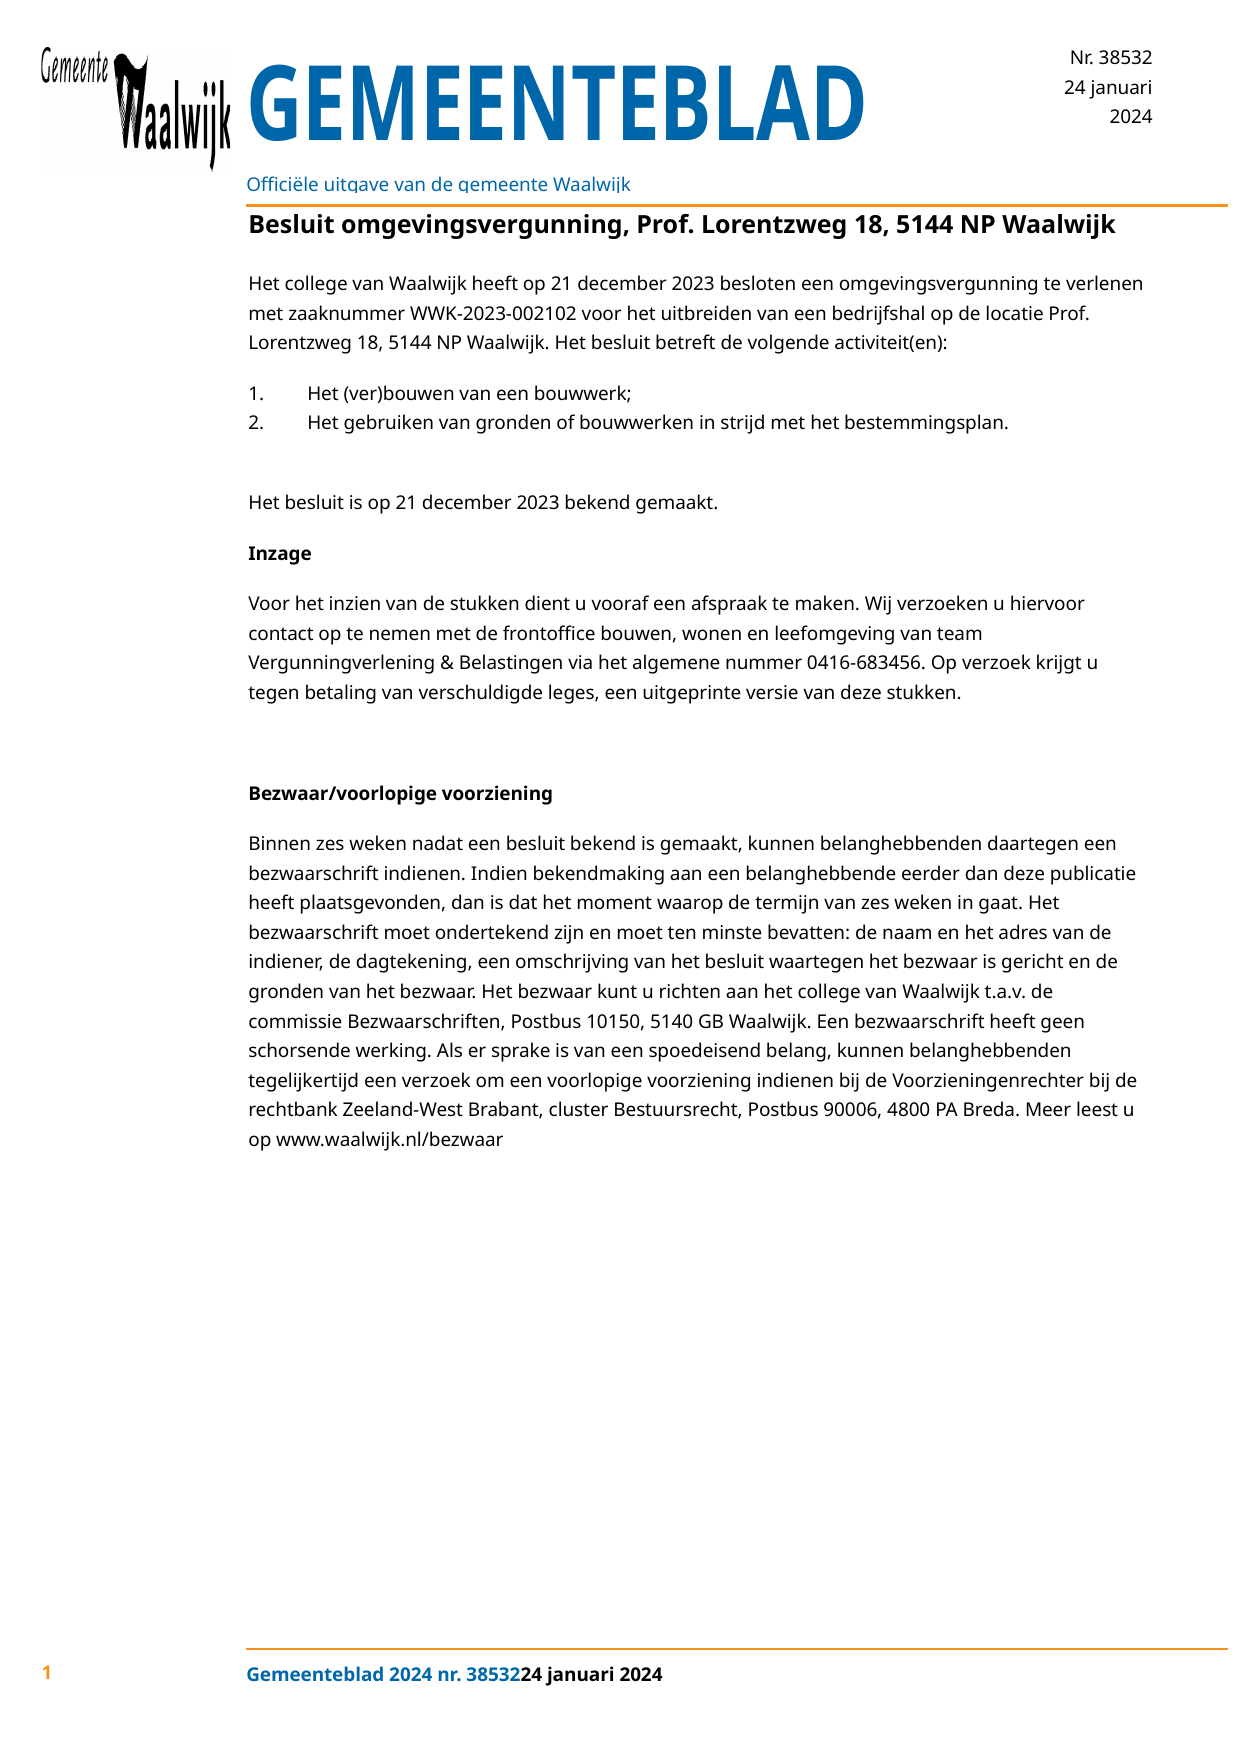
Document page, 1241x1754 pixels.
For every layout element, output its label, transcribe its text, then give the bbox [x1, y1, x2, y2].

text Bezwaar/voorlopige voorziening [248, 780, 1152, 806]
text Binnen zes weken nadat een besluit bekend is gemaakt, kunnen belanghebbenden daartegen een bezwaarschrift indienen. Indien bekendmaking aan een belanghebbende eerder dan deze publicatie heeft plaatsgevonden, dan is dat het moment waarop de termijn van zes weken in gaat. Het bezwaarschrift moet ondertekend zijn en moet ten minste bevatten: de naam en het adres van de indiener, de dagtekening, een omschrijving van het besluit waartegen het bezwaar is gericht en de gronden van het bezwaar. Het bezwaar kunt u richten aan het college van Waalwijk t.a.v. de commissie Bezwaarschriften, Postbus 10150, 5140 GB Waalwijk. Een bezwaarschrift heeft geen schorsende werking. Als er sprake is van een spoedeisend belang, kunnen belanghebbenden tegelijkertijd een verzoek om een voorlopige voorziening indienen bij de Voorzieningenrechter bij de rechtbank Zeeland-West Brabant, cluster Bestuursrecht, Postbus 90006, 4800 PA Breda. Meer leest u op www.waalwijk.nl/bezwaar [248, 830, 1152, 1152]
list Het gebruiken van gronden of bouwwerken in strijd met het bestemmingsplan. [248, 409, 1152, 435]
text Voor het inzien van de stukken dient u vooraf een afspraak te maken. Wij verzoeken u hiervoor contact op te nemen met de frontoffice bouwen, wonen en leefomgeving van team Vergunningverlening & Belastingen via het algemene nummer 0416-683456. Op verzoek krijgt u tegen betaling van verschuldigde leges, een uitgeprinte versie van deze stukken. [248, 590, 1152, 705]
text Het besluit is op 21 december 2023 bekend gemaakt. [248, 489, 1152, 515]
text Besluit omgevingsvergunning, Prof. Lorentzweg 18, 5144 NP Waalwijk [248, 207, 1152, 241]
text Het college van Waalwijk heeft op 21 december 2023 besloten een omgevingsvergunning te verlenen met zaaknummer WWK-2023-002102 voor het uitbreiden van een bedrijfshal op de locatie Prof. Lorentzweg 18, 5144 NP Waalwijk. Het besluit betreft de volgende activiteit(en): [248, 270, 1152, 355]
picture [41, 47, 231, 172]
list Het (ver)bouwen van een bouwwerk; [248, 380, 1152, 406]
text Inzage [248, 540, 1152, 566]
